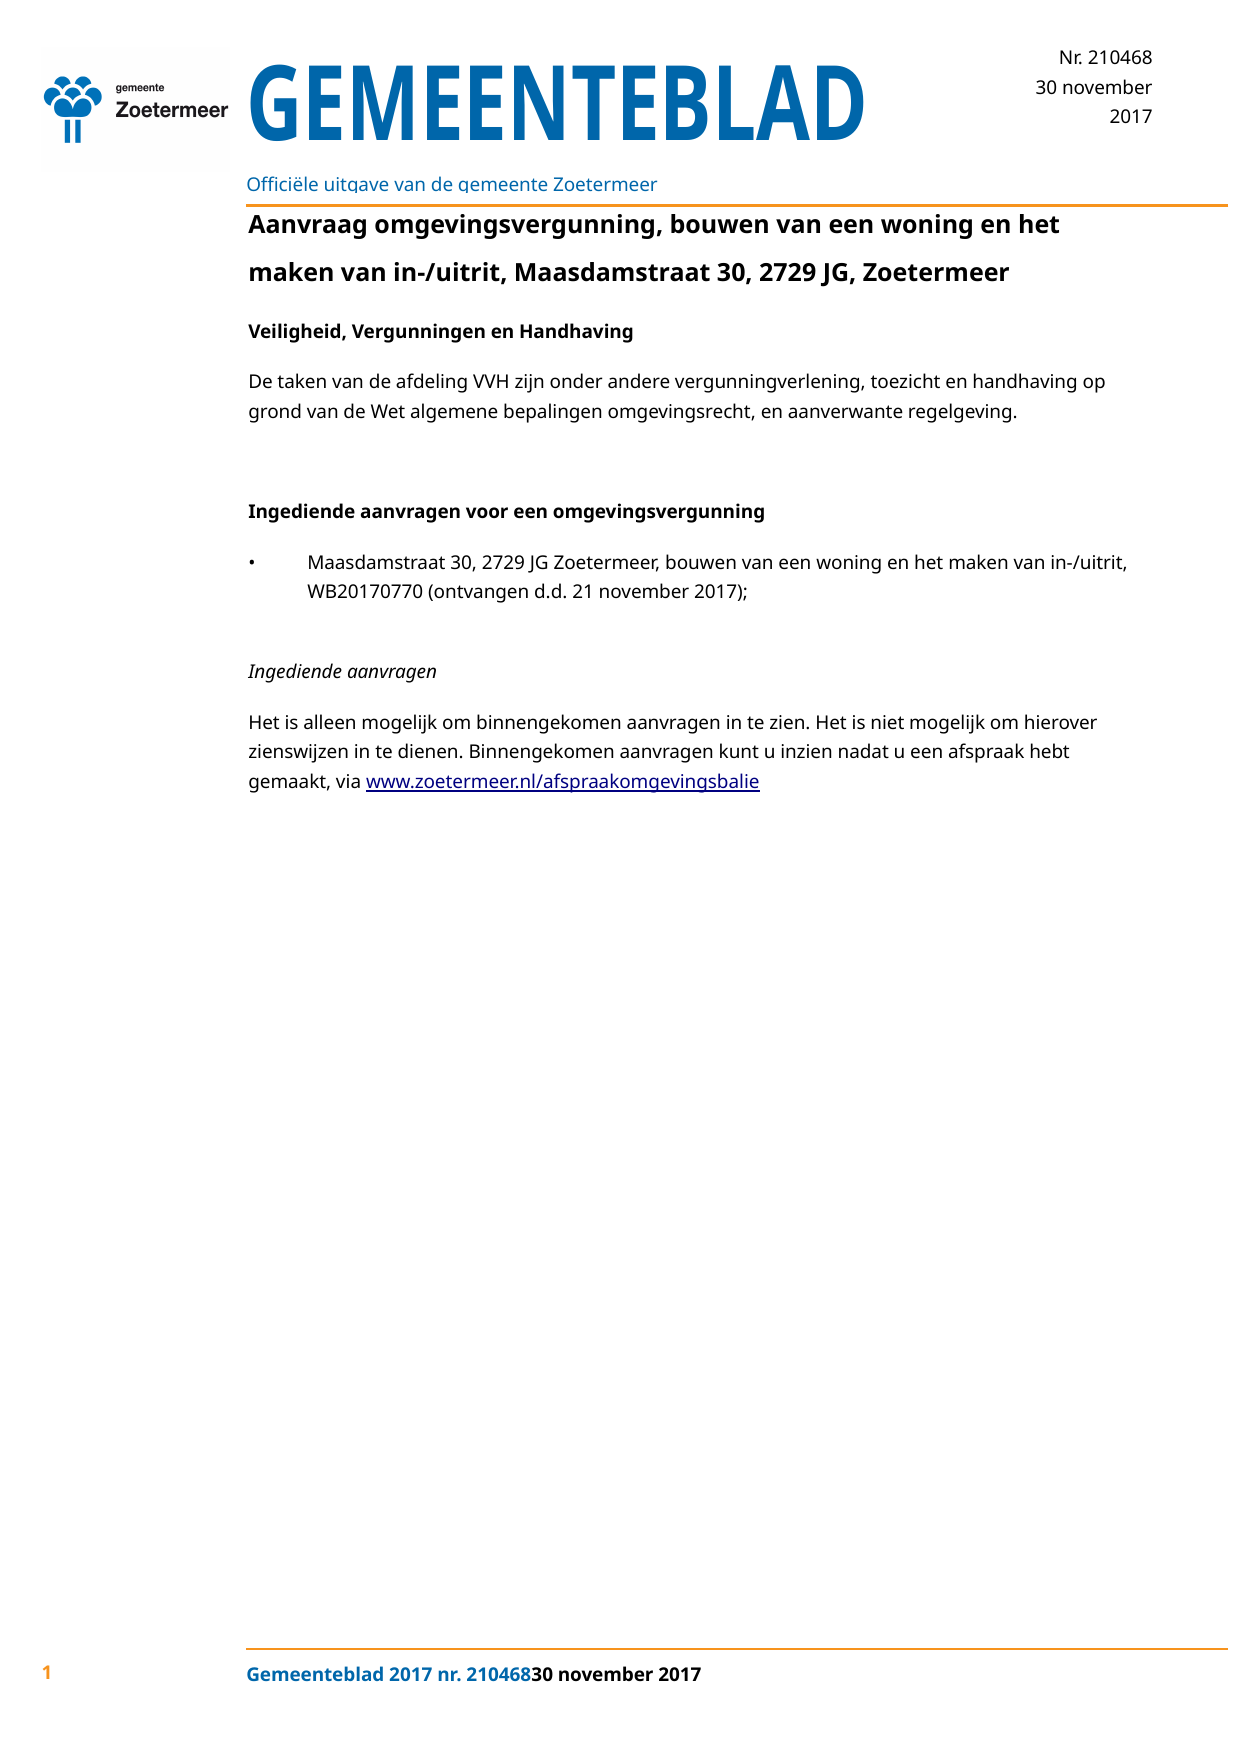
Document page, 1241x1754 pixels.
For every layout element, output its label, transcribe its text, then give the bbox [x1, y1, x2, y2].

list Maasdamstraat 30, 2729 JG Zoetermeer, bouwen van een woning en het maken van in-/uitrit, WB20170770 (ontvangen d.d. 21 november 2017); [248, 549, 1152, 604]
text Aanvraag omgevingsvergunning, bouwen van een woning en het maken van in-/uitrit, Maasdamstraat 30, 2729 JG, Zoetermeer [248, 207, 1152, 288]
text Ingediende aanvragen voor een omgevingsvergunning [248, 499, 1152, 524]
text Veiligheid, Vergunningen en Handhaving [248, 318, 1152, 344]
picture [41, 47, 231, 172]
text Het is alleen mogelijk om binnengekomen aanvragen in te zien. Het is niet mogelijk om hierover zienswijzen in te dienen. Binnengekomen aanvragen kunt u inzien nadat u een afspraak hebt gemaakt, via www.zoetermeer.nl/afspraakomgevingsbalie [248, 709, 1152, 794]
text Ingediende aanvragen [248, 659, 1152, 684]
text De taken van de afdeling VVH zijn onder andere vergunningverlening, toezicht en handhaving op grond van de Wet algemene bepalingen omgevingsrecht, en aanverwante regelgeving. [248, 368, 1152, 424]
